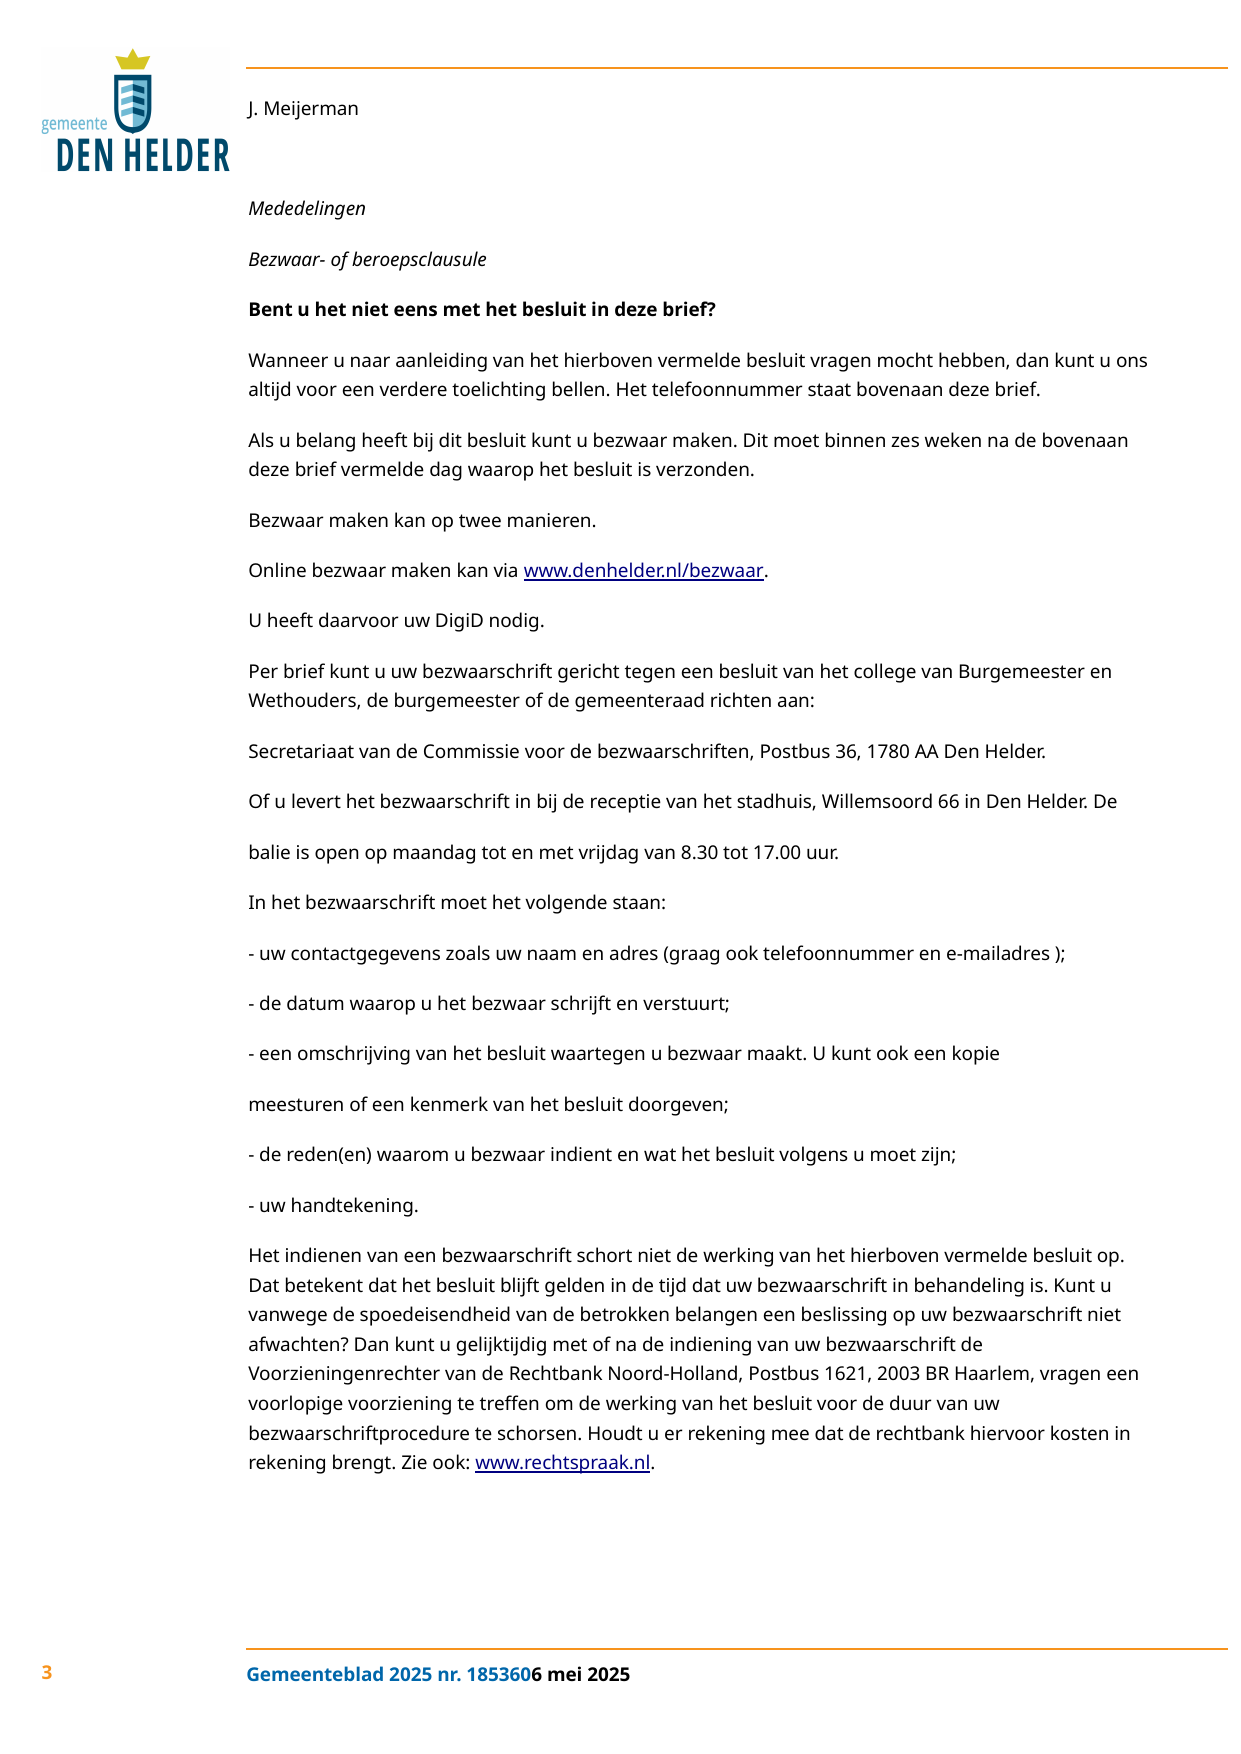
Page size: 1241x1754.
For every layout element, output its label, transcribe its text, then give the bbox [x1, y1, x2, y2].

text - een omschrijving van het besluit waartegen u bezwaar maakt. U kunt ook een kopie [248, 1041, 1152, 1066]
picture [182, 144, 187, 165]
text J. Meijerman [248, 95, 1152, 121]
text In het bezwaarschrift moet het volgende staan: [248, 889, 1152, 915]
text - de datum waarop u het bezwaar schrijft en verstuurt; [248, 990, 1152, 1016]
text Bezwaar maken kan op twee manieren. [248, 507, 1152, 533]
text - uw contactgegevens zoals uw naam en adres (graag ook telefoonnummer en e-mailadres ); [248, 940, 1152, 966]
text Online bezwaar maken kan via www.denhelder.nl/bezwaar. [248, 557, 1152, 583]
text Bent u het niet eens met het besluit in deze brief? [248, 296, 1152, 322]
text Mededelingen [248, 196, 1152, 221]
picture [100, 154, 106, 172]
text meesturen of een kenmerk van het besluit doorgeven; [248, 1091, 1152, 1117]
text Of u levert het bezwaarschrift in bij de receptie van het stadhuis, Willemsoord 66 in Den Helder. De [248, 788, 1152, 814]
text Wanneer u naar aanleiding van het hierboven vermelde besluit vragen mocht hebben, dan kunt u ons altijd voor een verdere toelichting bellen. Het telefoonnummer staat bovenaan deze brief. [248, 347, 1152, 402]
picture [41, 47, 231, 172]
picture [130, 157, 135, 172]
text Per brief kunt u uw bezwaarschrift gericht tegen een besluit van het college van Burgemeester en Wethouders, de burgemeester of de gemeenteraad richten aan: [248, 658, 1152, 713]
text - de reden(en) waarom u bezwaar indient en wat het besluit volgens u moet zijn; [248, 1141, 1152, 1167]
text Bezwaar- of beroepsclausule [248, 246, 1152, 272]
text balie is open op maandag tot en met vrijdag van 8.30 tot 17.00 uur. [248, 839, 1152, 865]
text Secretariaat van de Commissie voor de bezwaarschriften, Postbus 36, 1780 AA Den Helder. [248, 738, 1152, 764]
text Als u belang heeft bij dit besluit kunt u bezwaar maken. Dit moet binnen zes weken na de bovenaan deze brief vermelde dag waarop het besluit is verzonden. [248, 427, 1152, 482]
picture [220, 160, 224, 172]
text - uw handtekening. [248, 1192, 1152, 1218]
picture [63, 144, 68, 165]
text Het indienen van een bezwaarschrift schort niet de werking van het hierboven vermelde besluit op. Dat betekent dat het besluit blijft gelden in de tijd dat uw bezwaarschrift in behandeling is. Kunt u vanwege de spoedeisendheid van de betrokken belangen een beslissing op uw bezwaarschrift niet afwachten? Dan kunt u gelijktijdig met of na de indiening van uw bezwaarschrift de Voorzieningenrechter van de Rechtbank Noord-Holland, Postbus 1621, 2003 BR Haarlem, vragen een voorlopige voorziening te treffen om de werking van het besluit voor de duur van uw bezwaarschriftprocedure te schorsen. Houdt u er rekening mee dat de rechtbank hiervoor kosten in rekening brengt. Zie ook: www.rechtspraak.nl. [248, 1242, 1152, 1475]
text U heeft daarvoor uw DigiD nodig. [248, 608, 1152, 633]
